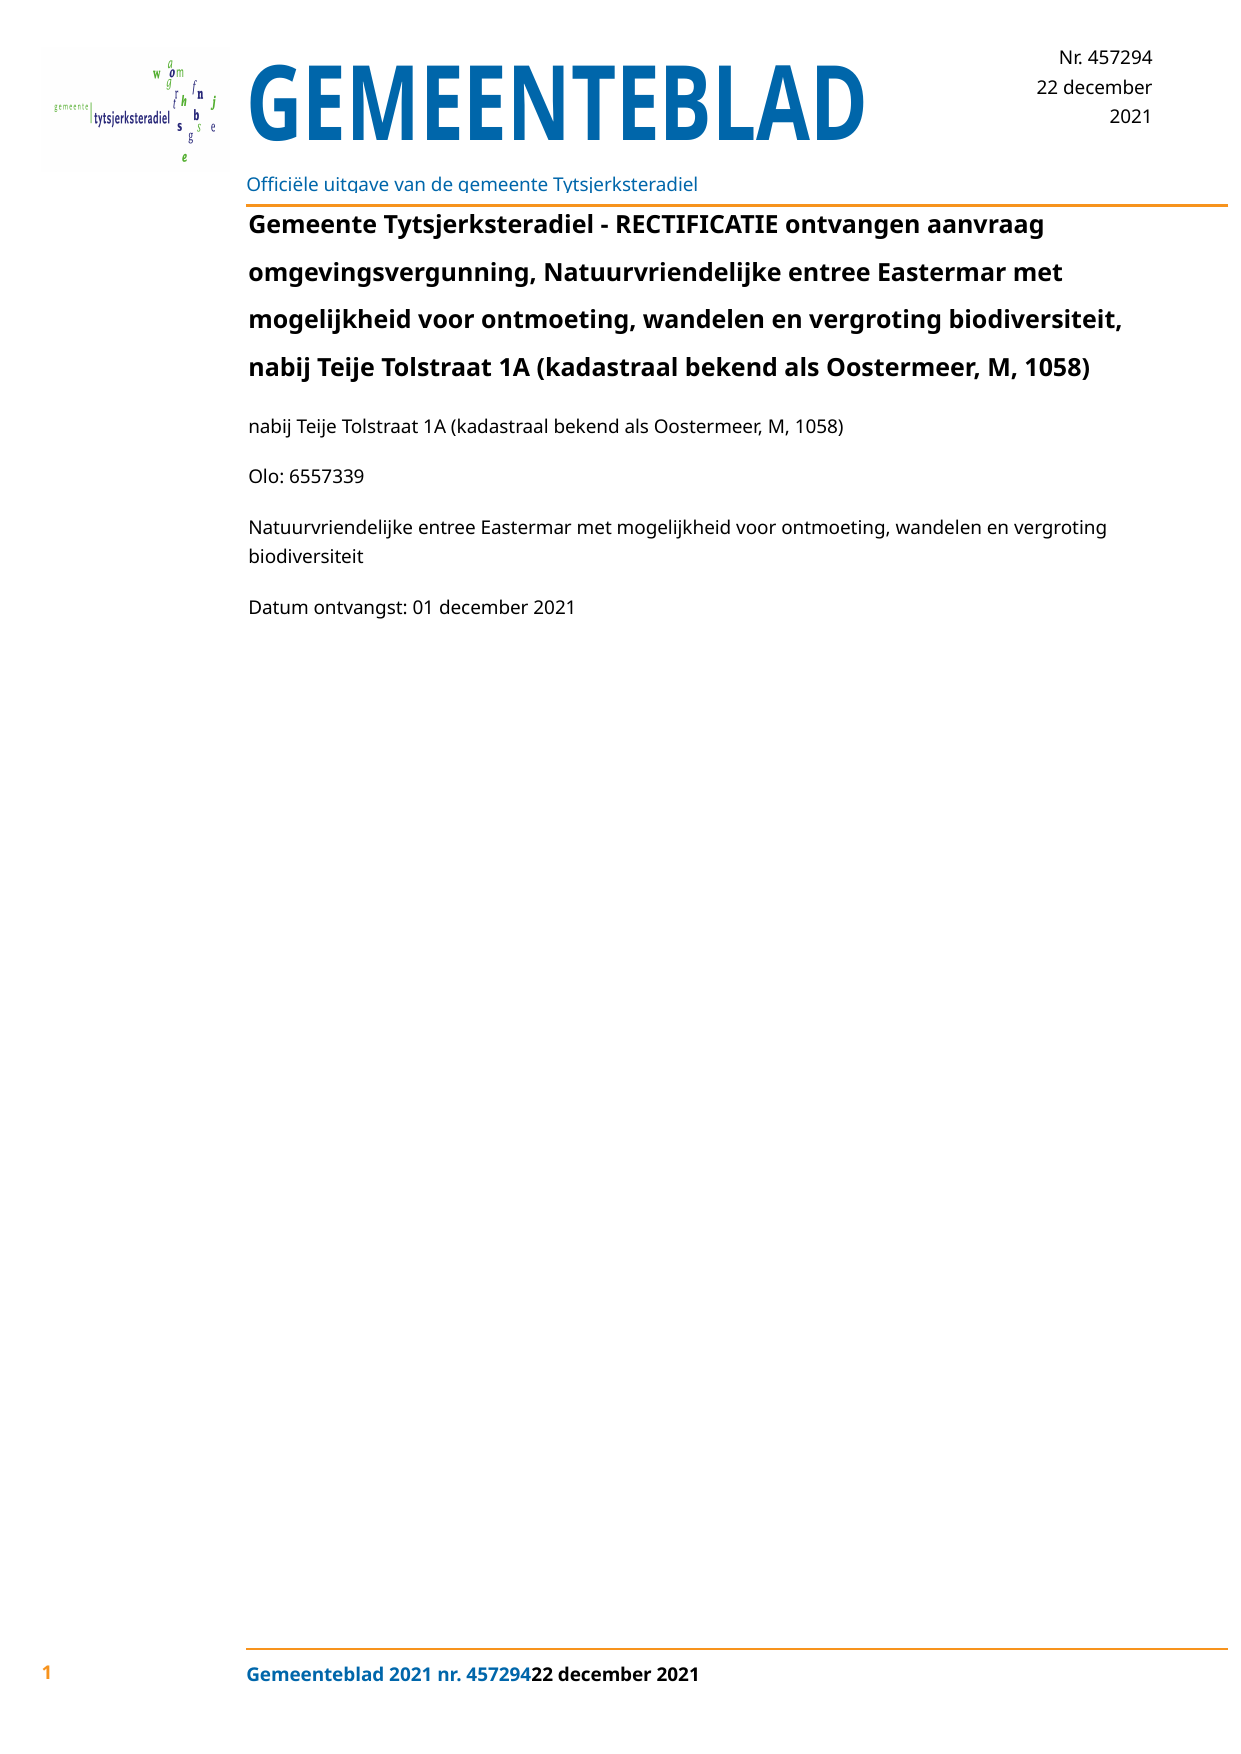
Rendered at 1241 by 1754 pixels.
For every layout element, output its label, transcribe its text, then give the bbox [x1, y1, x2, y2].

text Gemeente Tytsjerksteradiel - RECTIFICATIE ontvangen aanvraag omgevingsvergunning, Natuurvriendelijke entree Eastermar met mogelijkheid voor ontmoeting, wandelen en vergroting biodiversiteit, nabij Teije Tolstraat 1A (kadastraal bekend als Oostermeer, M, 1058) [248, 207, 1152, 384]
text Olo: 6557339 [248, 463, 1152, 489]
text Natuurvriendelijke entree Eastermar met mogelijkheid voor ontmoeting, wandelen en vergroting biodiversiteit [248, 514, 1152, 569]
picture [41, 47, 231, 172]
text Datum ontvangst: 01 december 2021 [248, 594, 1152, 620]
text nabij Teije Tolstraat 1A (kadastraal bekend als Oostermeer, M, 1058) [248, 413, 1152, 439]
